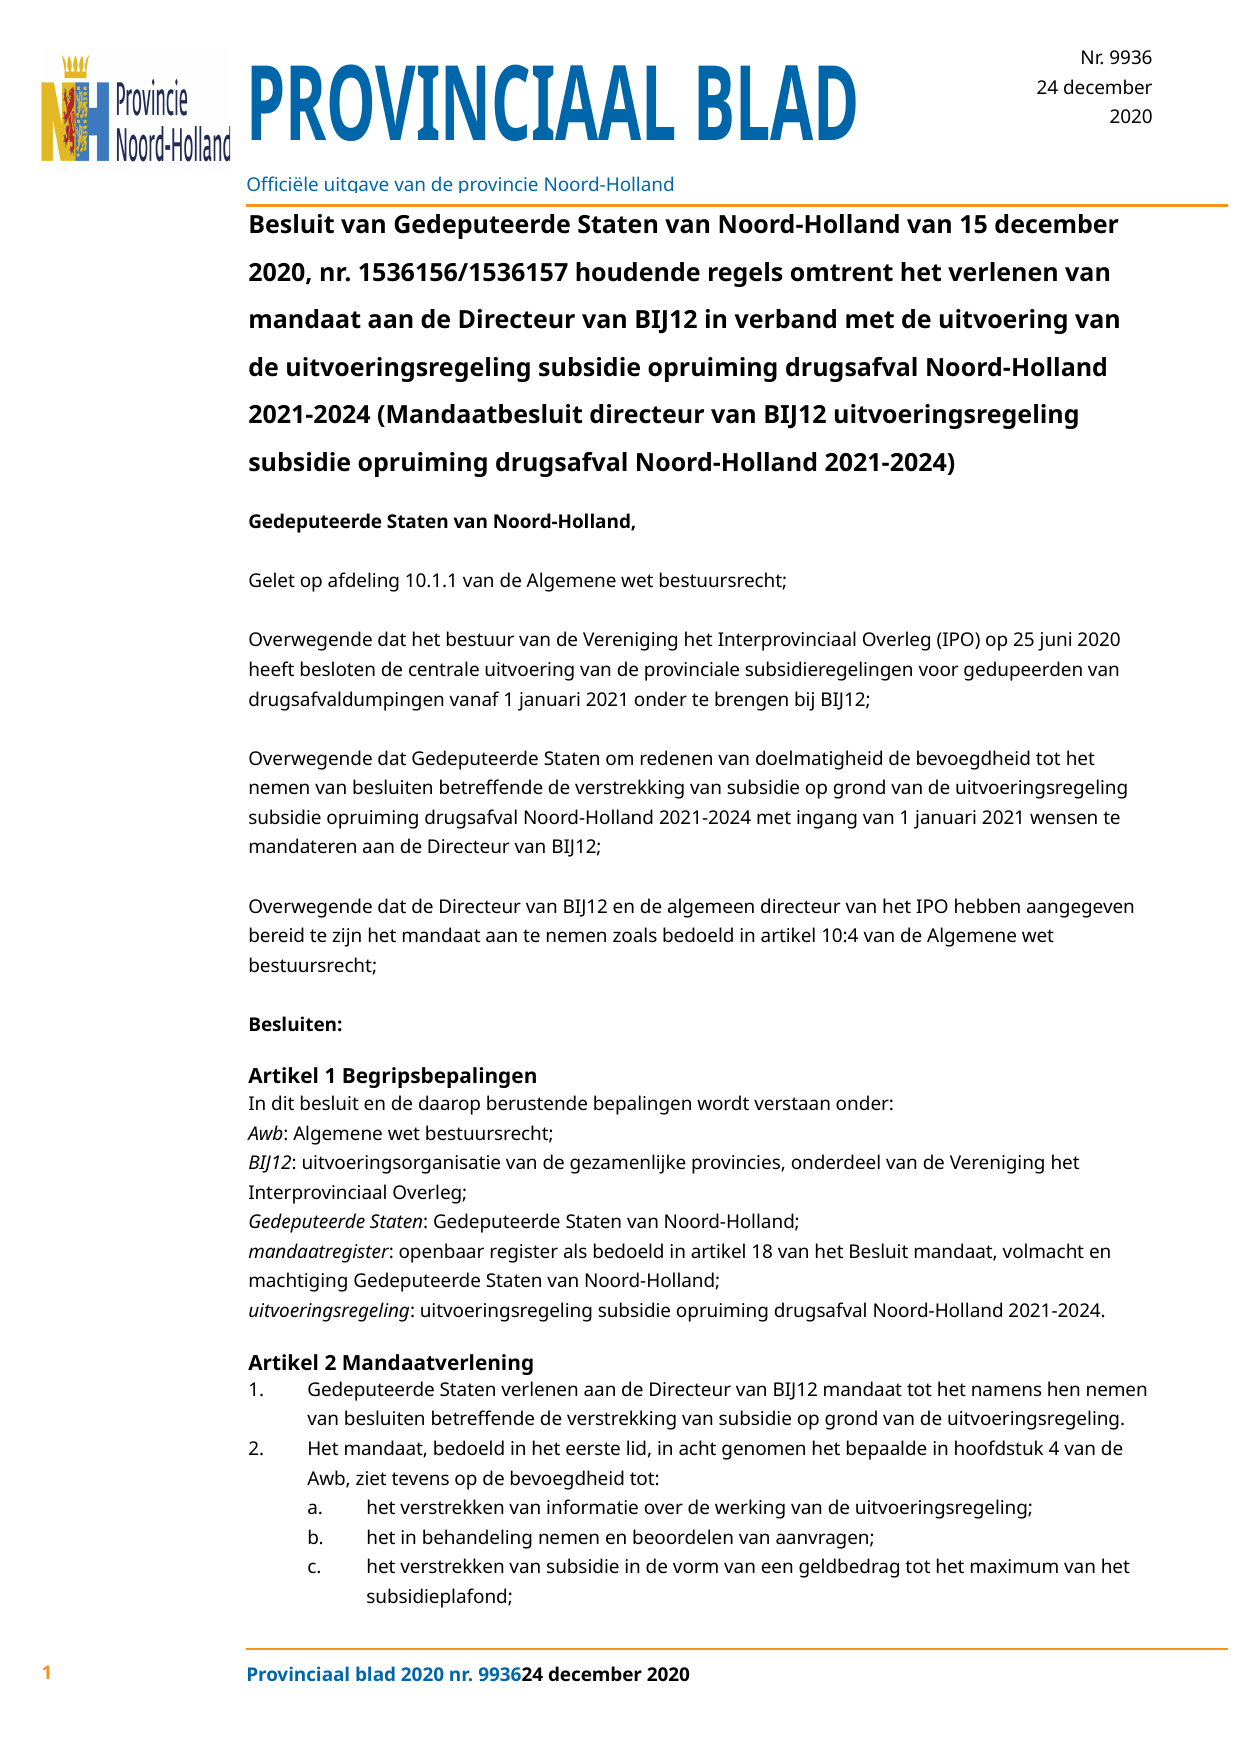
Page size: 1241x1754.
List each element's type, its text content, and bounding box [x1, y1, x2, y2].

list het verstrekken van informatie over de werking van de uitvoeringsregeling; [307, 1494, 1152, 1520]
text Besluit van Gedeputeerde Staten van Noord-Holland van 15 december 2020, nr. 1536156/1536157 houdende regels omtrent het verlenen van mandaat aan de Directeur van BIJ12 in verband met de uitvoering van de uitvoeringsregeling subsidie opruiming drugsafval Noord-Holland 2021-2024 (Mandaatbesluit directeur van BIJ12 uitvoeringsregeling subsidie opruiming drugsafval Noord-Holland 2021-2024) [248, 207, 1152, 479]
text Gedeputeerde Staten: Gedeputeerde Staten van Noord-Holland; [248, 1208, 1152, 1234]
text Overwegende dat de Directeur van BIJ12 en de algemeen directeur van het IPO hebben aangegeven bereid te zijn het mandaat aan te nemen zoals bedoeld in artikel 10:4 van de Algemene wet bestuursrecht; [248, 893, 1152, 978]
list het verstrekken van subsidie in de vorm van een geldbedrag tot het maximum van het subsidieplafond; [307, 1553, 1152, 1609]
text In dit besluit en de daarop berustende bepalingen wordt verstaan onder: [248, 1090, 1152, 1116]
text Overwegende dat het bestuur van de Vereniging het Interprovinciaal Overleg (IPO) op 25 juni 2020 heeft besloten de centrale uitvoering van de provinciale subsidieregelingen voor gedupeerden van drugsafvaldumpingen vanaf 1 januari 2021 onder te brengen bij BIJ12; [248, 627, 1152, 712]
text Gelet op afdeling 10.1.1 van de Algemene wet bestuursrecht; [248, 567, 1152, 593]
list Gedeputeerde Staten verlenen aan de Directeur van BIJ12 mandaat tot het namens hen nemen van besluiten betreffende de verstrekking van subsidie op grond van de uitvoeringsregeling. [248, 1376, 1152, 1431]
text Besluiten: [248, 1011, 1152, 1037]
text uitvoeringsregeling: uitvoeringsregeling subsidie opruiming drugsafval Noord-Holland 2021-2024. [248, 1297, 1152, 1323]
text Artikel 1 Begripsbepalingen [248, 1062, 1152, 1090]
text Awb: Algemene wet bestuursrecht; [248, 1120, 1152, 1145]
list het in behandeling nemen en beoordelen van aanvragen; [307, 1524, 1152, 1550]
text mandaatregister: openbaar register als bedoeld in artikel 18 van het Besluit mandaat, volmacht en machtiging Gedeputeerde Staten van Noord-Holland; [248, 1238, 1152, 1293]
text Gedeputeerde Staten van Noord-Holland, [248, 508, 1152, 534]
text Overwegende dat Gedeputeerde Staten om redenen van doelmatigheid de bevoegdheid tot het nemen van besluiten betreffende de verstrekking van subsidie op grond van de uitvoeringsregeling subsidie opruiming drugsafval Noord-Holland 2021-2024 met ingang van 1 januari 2021 wensen te mandateren aan de Directeur van BIJ12; [248, 745, 1152, 859]
picture [41, 47, 231, 172]
text Artikel 2 Mandaatverlening [248, 1348, 1152, 1376]
text BIJ12: uitvoeringsorganisatie van de gezamenlijke provincies, onderdeel van de Vereniging het Interprovinciaal Overleg; [248, 1149, 1152, 1204]
list Het mandaat, bedoeld in het eerste lid, in acht genomen het bepaalde in hoofdstuk 4 van de Awb, ziet tevens op de bevoegdheid tot: [248, 1435, 1152, 1491]
